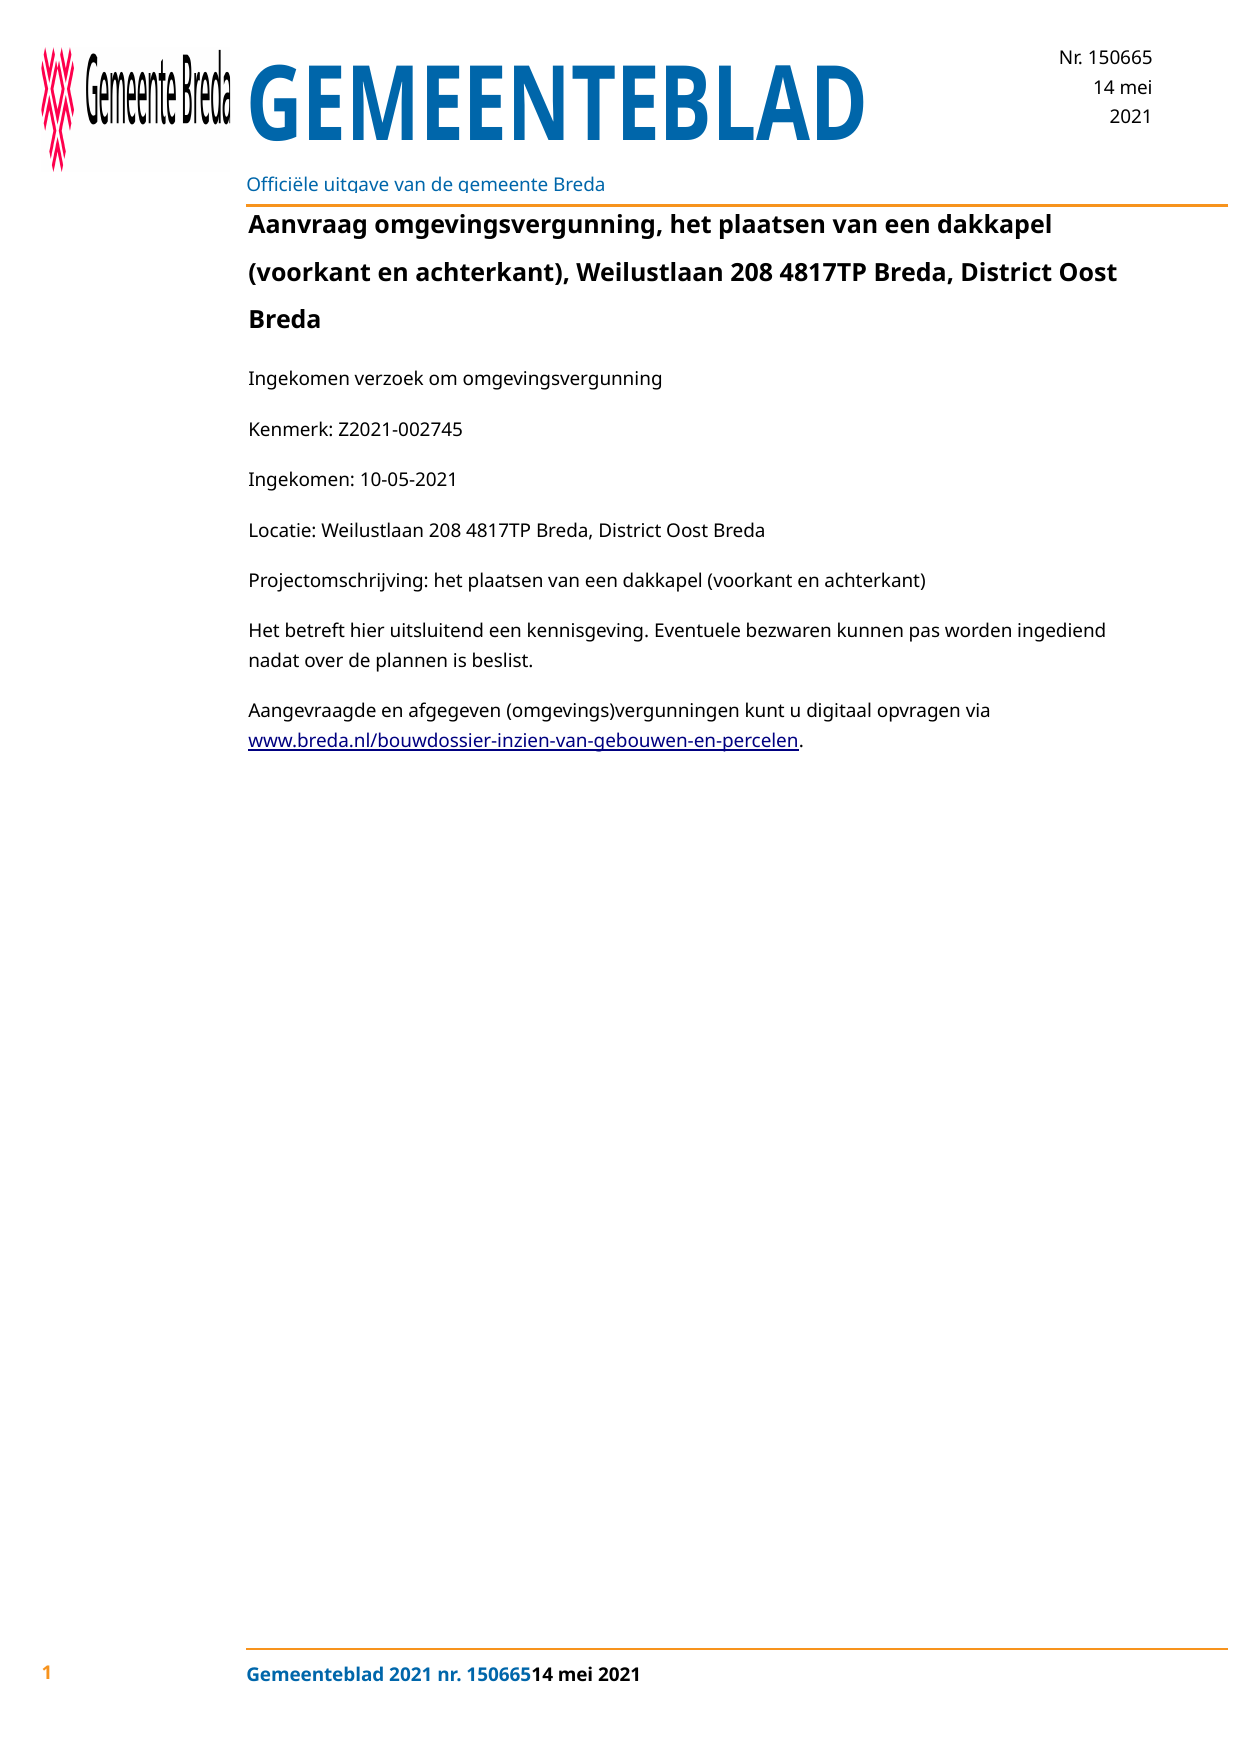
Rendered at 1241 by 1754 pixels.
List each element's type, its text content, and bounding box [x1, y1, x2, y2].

text Projectomschrijving: het plaatsen van een dakkapel (voorkant en achterkant) [248, 567, 1152, 593]
text Kenmerk: Z2021-002745 [248, 416, 1152, 442]
text Aanvraag omgevingsvergunning, het plaatsen van een dakkapel (voorkant en achterkant), Weilustlaan 208 4817TP Breda, District Oost Breda [248, 207, 1152, 336]
text Ingekomen: 10-05-2021 [248, 466, 1152, 492]
text Het betreft hier uitsluitend een kennisgeving. Eventuele bezwaren kunnen pas worden ingediend nadat over de plannen is beslist. [248, 618, 1152, 673]
text Locatie: Weilustlaan 208 4817TP Breda, District Oost Breda [248, 517, 1152, 542]
picture [41, 47, 231, 172]
text Aangevraagde en afgegeven (omgevings)vergunningen kunt u digitaal opvragen via www.breda.nl/bouwdossier-inzien-van-gebouwen-en-percelen. [248, 698, 1152, 753]
text Ingekomen verzoek om omgevingsvergunning [248, 366, 1152, 391]
